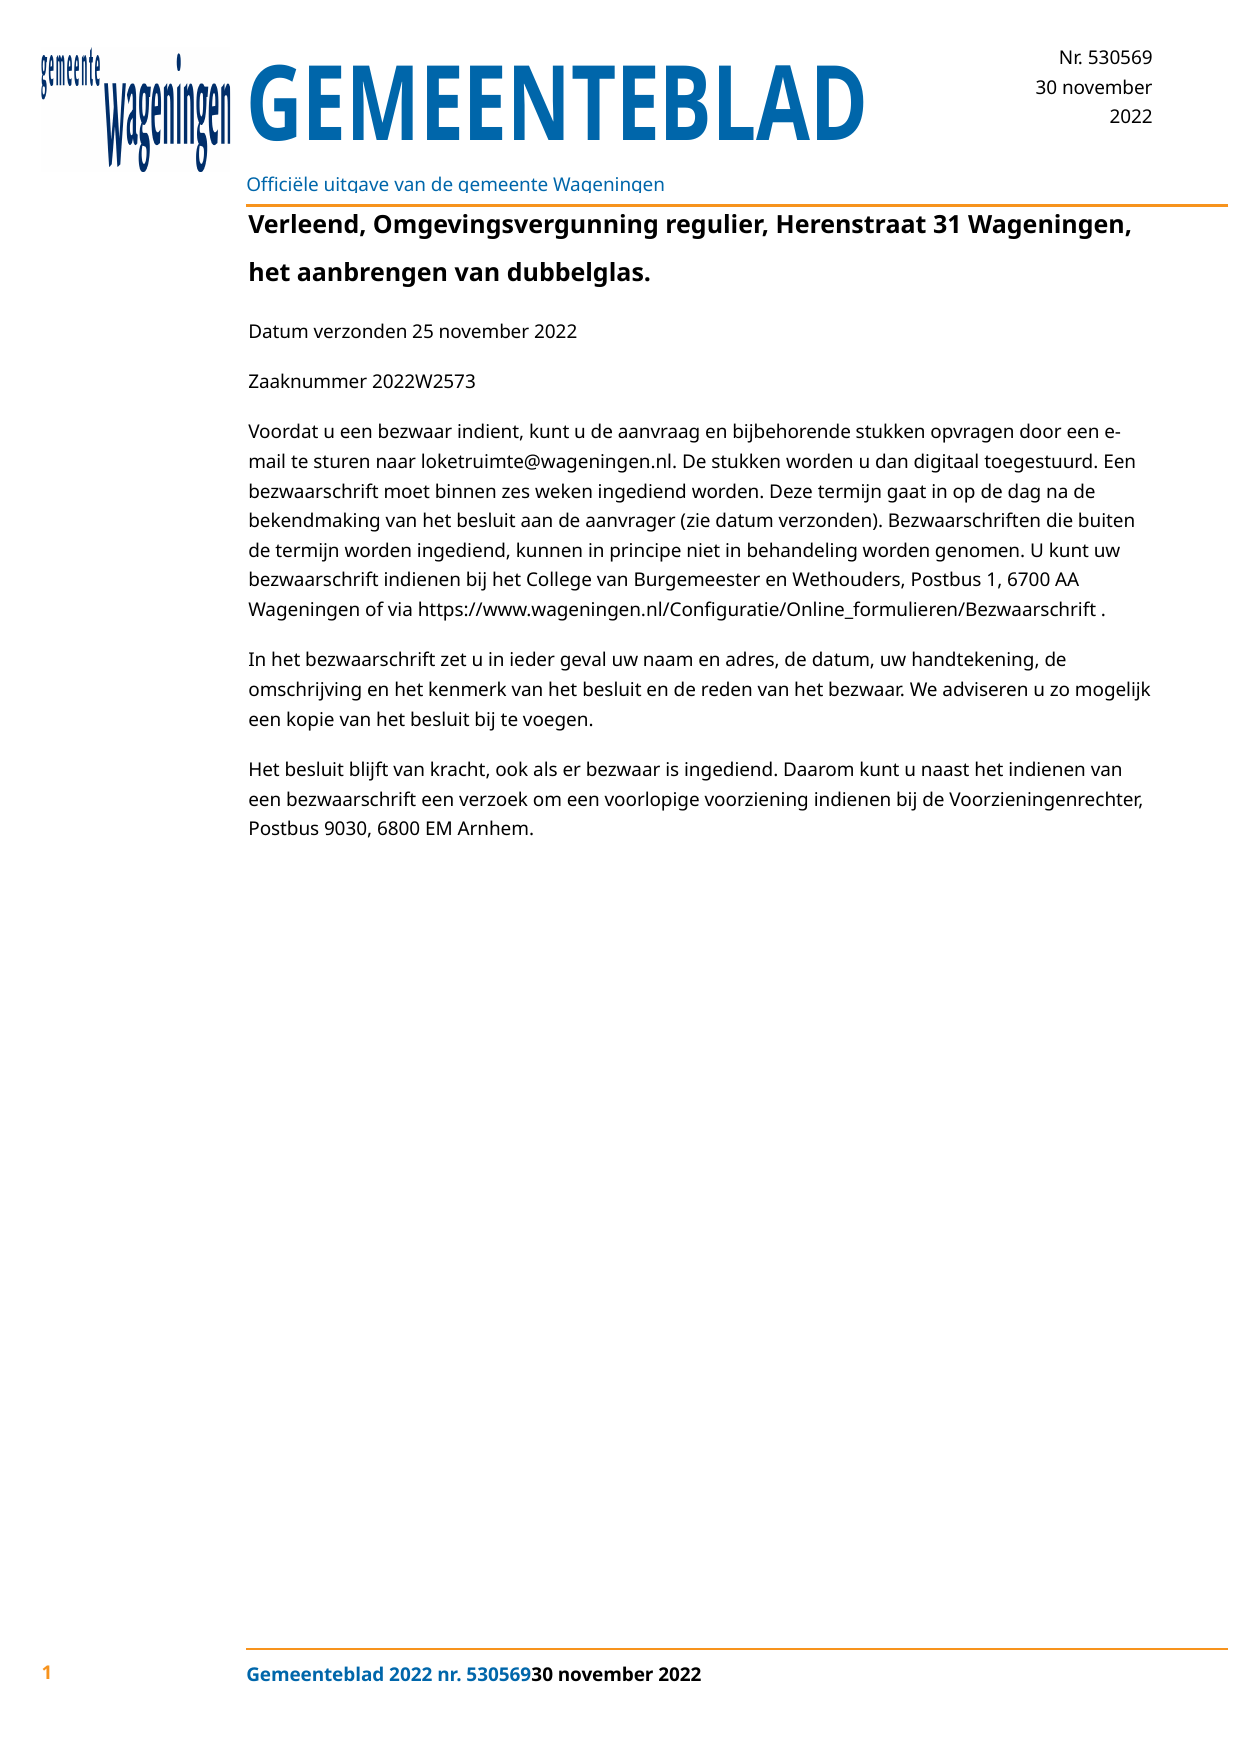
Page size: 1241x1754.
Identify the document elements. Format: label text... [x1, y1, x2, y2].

text In het bezwaarschrift zet u in ieder geval uw naam en adres, de datum, uw handtekening, de omschrijving en het kenmerk van het besluit en de reden van het bezwaar. We adviseren u zo mogelijk een kopie van het besluit bij te voegen. [248, 647, 1152, 732]
text Voordat u een bezwaar indient, kunt u de aanvraag en bijbehorende stukken opvragen door een e-mail te sturen naar loketruimte@wageningen.nl. De stukken worden u dan digitaal toegestuurd. Een bezwaarschrift moet binnen zes weken ingediend worden. Deze termijn gaat in op de dag na de bekendmaking van het besluit aan de aanvrager (zie datum verzonden). Bezwaarschriften die buiten de termijn worden ingediend, kunnen in principe niet in behandeling worden genomen. U kunt uw bezwaarschrift indienen bij het College van Burgemeester en Wethouders, Postbus 1, 6700 AA Wageningen of via https://www.wageningen.nl/Configuratie/Online_formulieren/Bezwaarschrift . [248, 419, 1152, 622]
text Datum verzonden 25 november 2022 [248, 318, 1152, 344]
text Het besluit blijft van kracht, ook als er bezwaar is ingediend. Daarom kunt u naast het indienen van een bezwaarschrift een verzoek om een voorlopige voorziening indienen bij de Voorzieningenrechter, Postbus 9030, 6800 EM Arnhem. [248, 756, 1152, 841]
picture [41, 47, 231, 172]
text Zaaknummer 2022W2573 [248, 368, 1152, 394]
text Verleend, Omgevingsvergunning regulier, Herenstraat 31 Wageningen, het aanbrengen van dubbelglas. [248, 207, 1152, 288]
